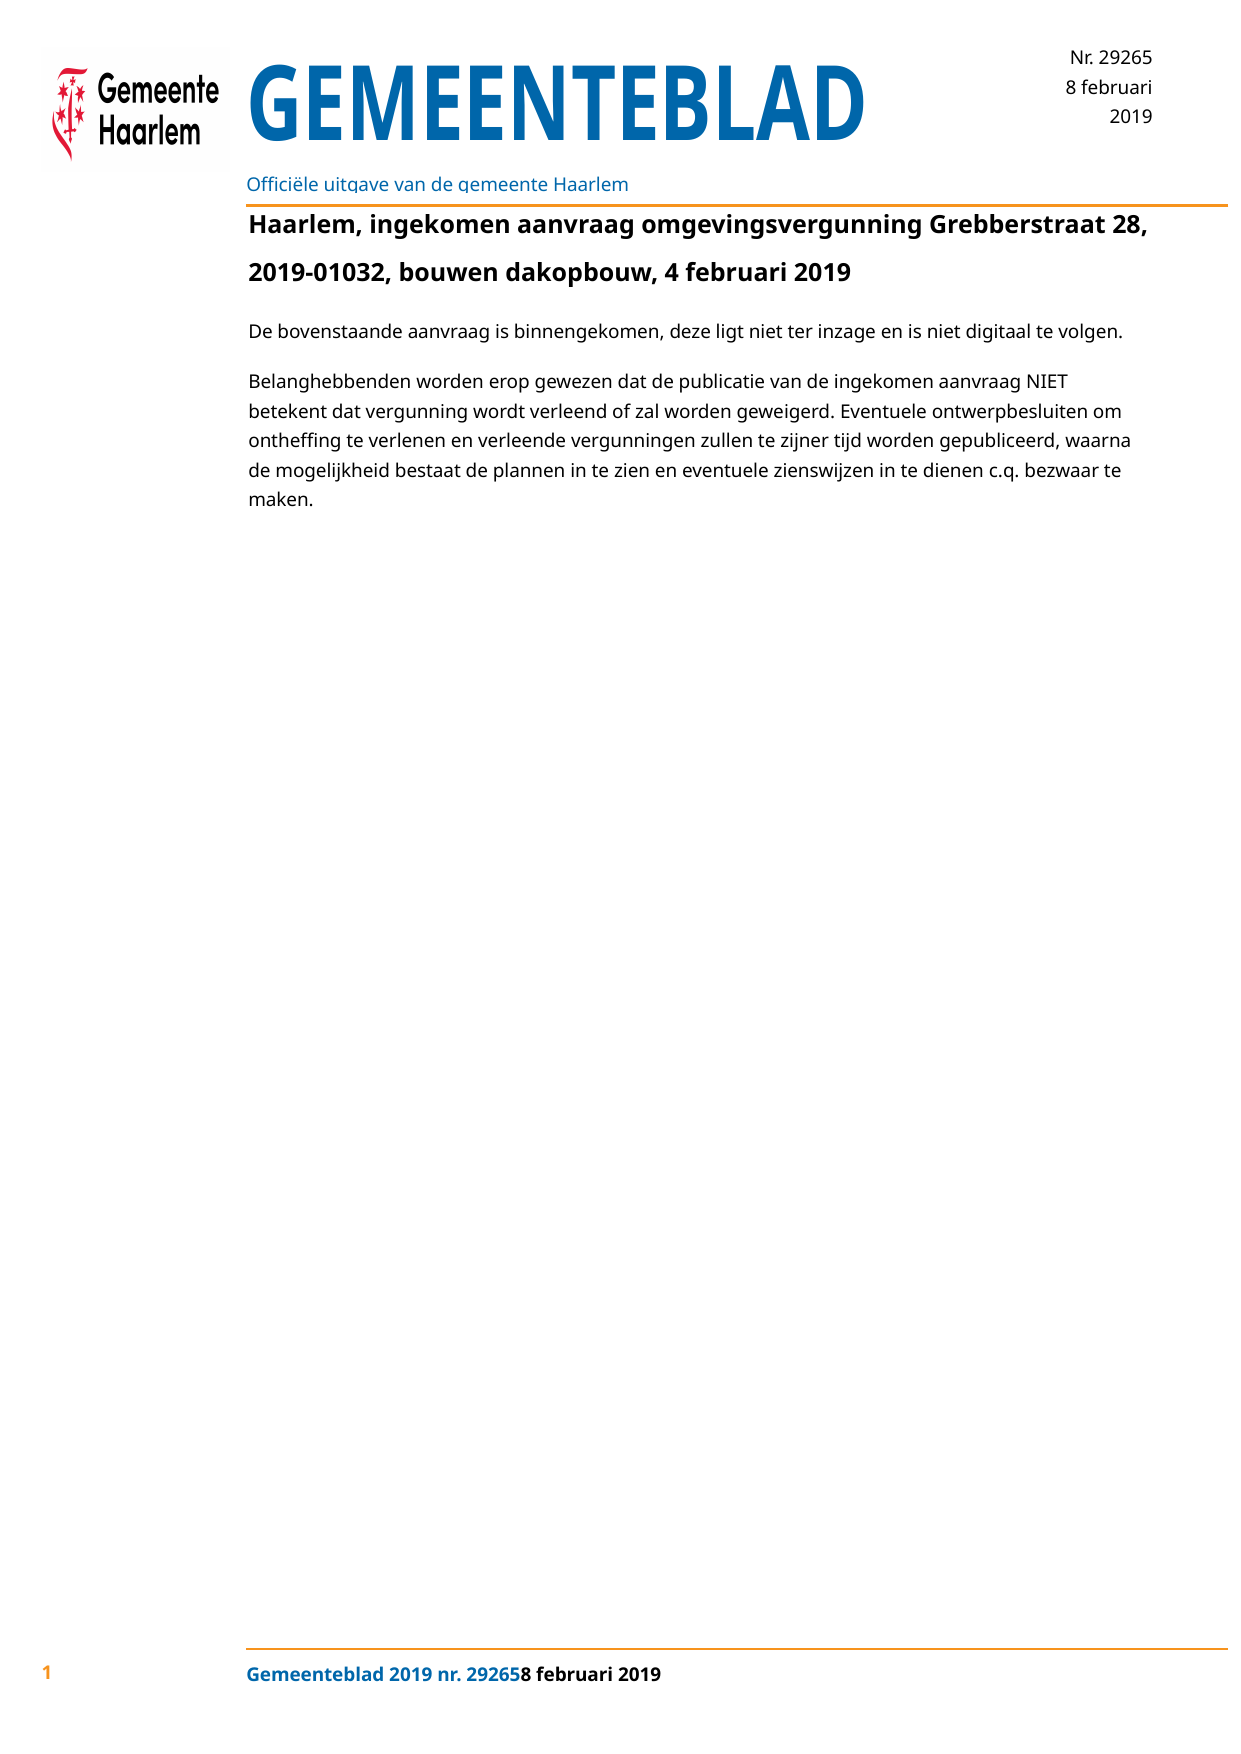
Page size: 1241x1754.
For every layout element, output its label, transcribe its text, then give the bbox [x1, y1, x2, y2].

text De bovenstaande aanvraag is binnengekomen, deze ligt niet ter inzage en is niet digitaal te volgen. [248, 318, 1152, 344]
picture [41, 47, 231, 172]
text Belanghebbenden worden erop gewezen dat de publicatie van de ingekomen aanvraag NIET betekent dat vergunning wordt verleend of zal worden geweigerd. Eventuele ontwerpbesluiten om ontheffing te verlenen en verleende vergunningen zullen te zijner tijd worden gepubliceerd, waarna de mogelijkheid bestaat de plannen in te zien en eventuele zienswijzen in te dienen c.q. bezwaar te maken. [248, 368, 1152, 512]
text Haarlem, ingekomen aanvraag omgevingsvergunning Grebberstraat 28, 2019-01032, bouwen dakopbouw, 4 februari 2019 [248, 207, 1152, 288]
